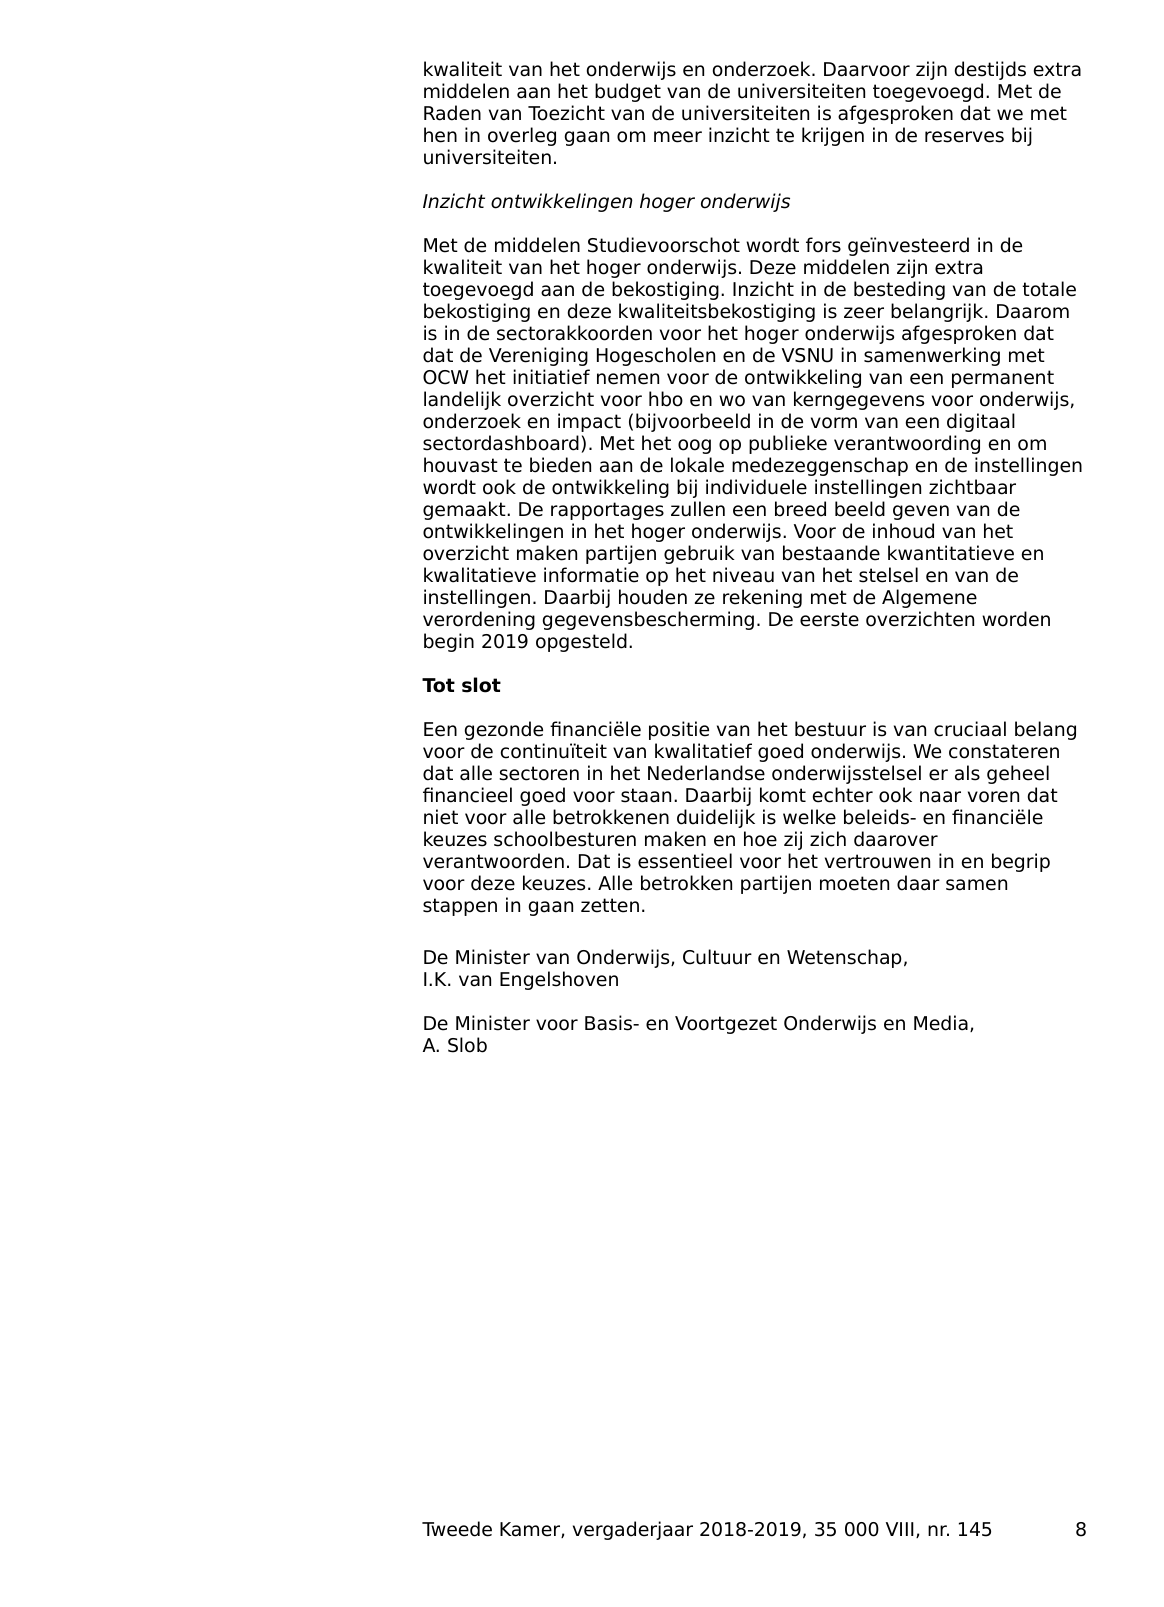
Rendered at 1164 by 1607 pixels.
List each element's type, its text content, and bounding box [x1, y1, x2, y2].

text Een gezonde financiële positie van het bestuur is van cruciaal belang voor de continuïteit van kwalitatief goed onderwijs. We constateren dat alle sectoren in het Nederlandse onderwijsstelsel er als geheel financieel goed voor staan. Daarbij komt echter ook naar voren dat niet voor alle betrokkenen duidelijk is welke beleids- en financiële keuzes schoolbesturen maken en hoe zij zich daarover verantwoorden. Dat is essentieel voor het vertrouwen in en begrip voor deze keuzes. Alle betrokken partijen moeten daar samen stappen in gaan zetten. [422, 719, 1087, 917]
subtitle Tot slot [422, 675, 1087, 697]
text De Minister van Onderwijs, Cultuur en Wetenschap, I.K. van Engelshoven [422, 947, 1087, 991]
text Met de middelen Studievoorschot wordt fors geïnvesteerd in de kwaliteit van het hoger onderwijs. Deze middelen zijn extra toegevoegd aan de bekostiging. Inzicht in de besteding van de totale bekostiging en deze kwaliteitsbekostiging is zeer belangrijk. Daarom is in de sectorakkoorden voor het hoger onderwijs afgesproken dat dat de Vereniging Hogescholen en de VSNU in samenwerking met OCW het initiatief nemen voor de ontwikkeling van een permanent landelijk overzicht voor hbo en wo van kerngegevens voor onderwijs, onderzoek en impact (bijvoorbeeld in de vorm van een digitaal sectordashboard). Met het oog op publieke verantwoording en om houvast te bieden aan de lokale medezeggenschap en de instellingen wordt ook de ontwikkeling bij individuele instellingen zichtbaar gemaakt. De rapportages zullen een breed beeld geven van de ontwikkelingen in het hoger onderwijs. Voor de inhoud van het overzicht maken partijen gebruik van bestaande kwantitatieve en kwalitatieve informatie op het niveau van het stelsel en van de instellingen. Daarbij houden ze rekening met de Algemene verordening gegevensbescherming. De eerste overzichten worden begin 2019 opgesteld. [422, 235, 1087, 653]
text De Minister voor Basis- en Voortgezet Onderwijs en Media, A. Slob [422, 1013, 1087, 1057]
text kwaliteit van het onderwijs en onderzoek. Daarvoor zijn destijds extra middelen aan het budget van de universiteiten toegevoegd. Met de Raden van Toezicht van de universiteiten is afgesproken dat we met hen in overleg gaan om meer inzicht te krijgen in de reserves bij universiteiten. [422, 59, 1087, 169]
subtitle Inzicht ontwikkelingen hoger onderwijs [422, 191, 1087, 213]
